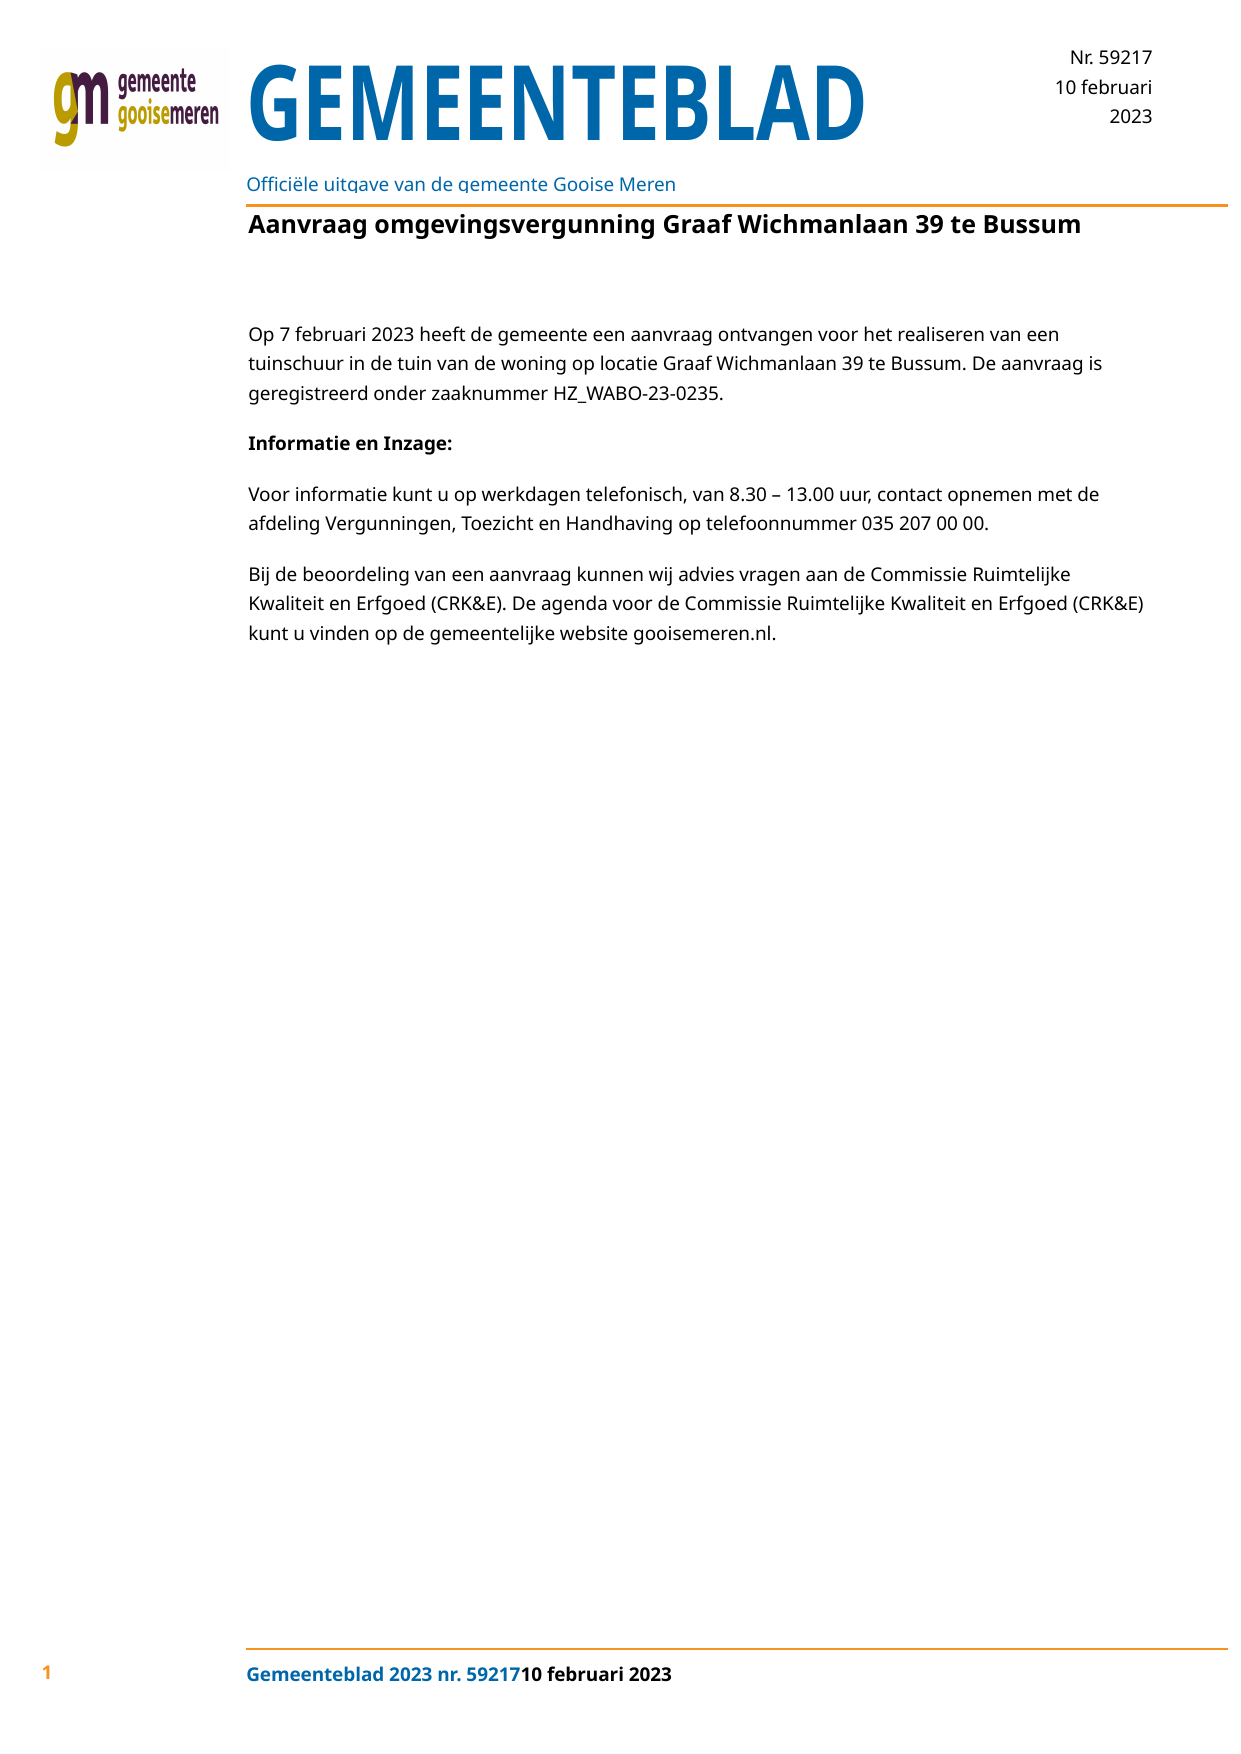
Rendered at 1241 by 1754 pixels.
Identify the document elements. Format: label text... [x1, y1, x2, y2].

text Aanvraag omgevingsvergunning Graaf Wichmanlaan 39 te Bussum [248, 207, 1152, 241]
text Voor informatie kunt u op werkdagen telefonisch, van 8.30 – 13.00 uur, contact opnemen met de afdeling Vergunningen, Toezicht en Handhaving op telefoonnummer 035 207 00 00. [248, 481, 1152, 536]
text Op 7 februari 2023 heeft de gemeente een aanvraag ontvangen voor het realiseren van een tuinschuur in de tuin van de woning op locatie Graaf Wichmanlaan 39 te Bussum. De aanvraag is geregistreerd onder zaaknummer HZ_WABO-23-0235. [248, 321, 1152, 406]
text Bij de beoordeling van een aanvraag kunnen wij advies vragen aan de Commissie Ruimtelijke Kwaliteit en Erfgoed (CRK&E). De agenda voor de Commissie Ruimtelijke Kwaliteit en Erfgoed (CRK&E) kunt u vinden op de gemeentelijke website gooisemeren.nl. [248, 561, 1152, 646]
picture [41, 47, 231, 172]
text Informatie en Inzage: [248, 430, 1152, 456]
